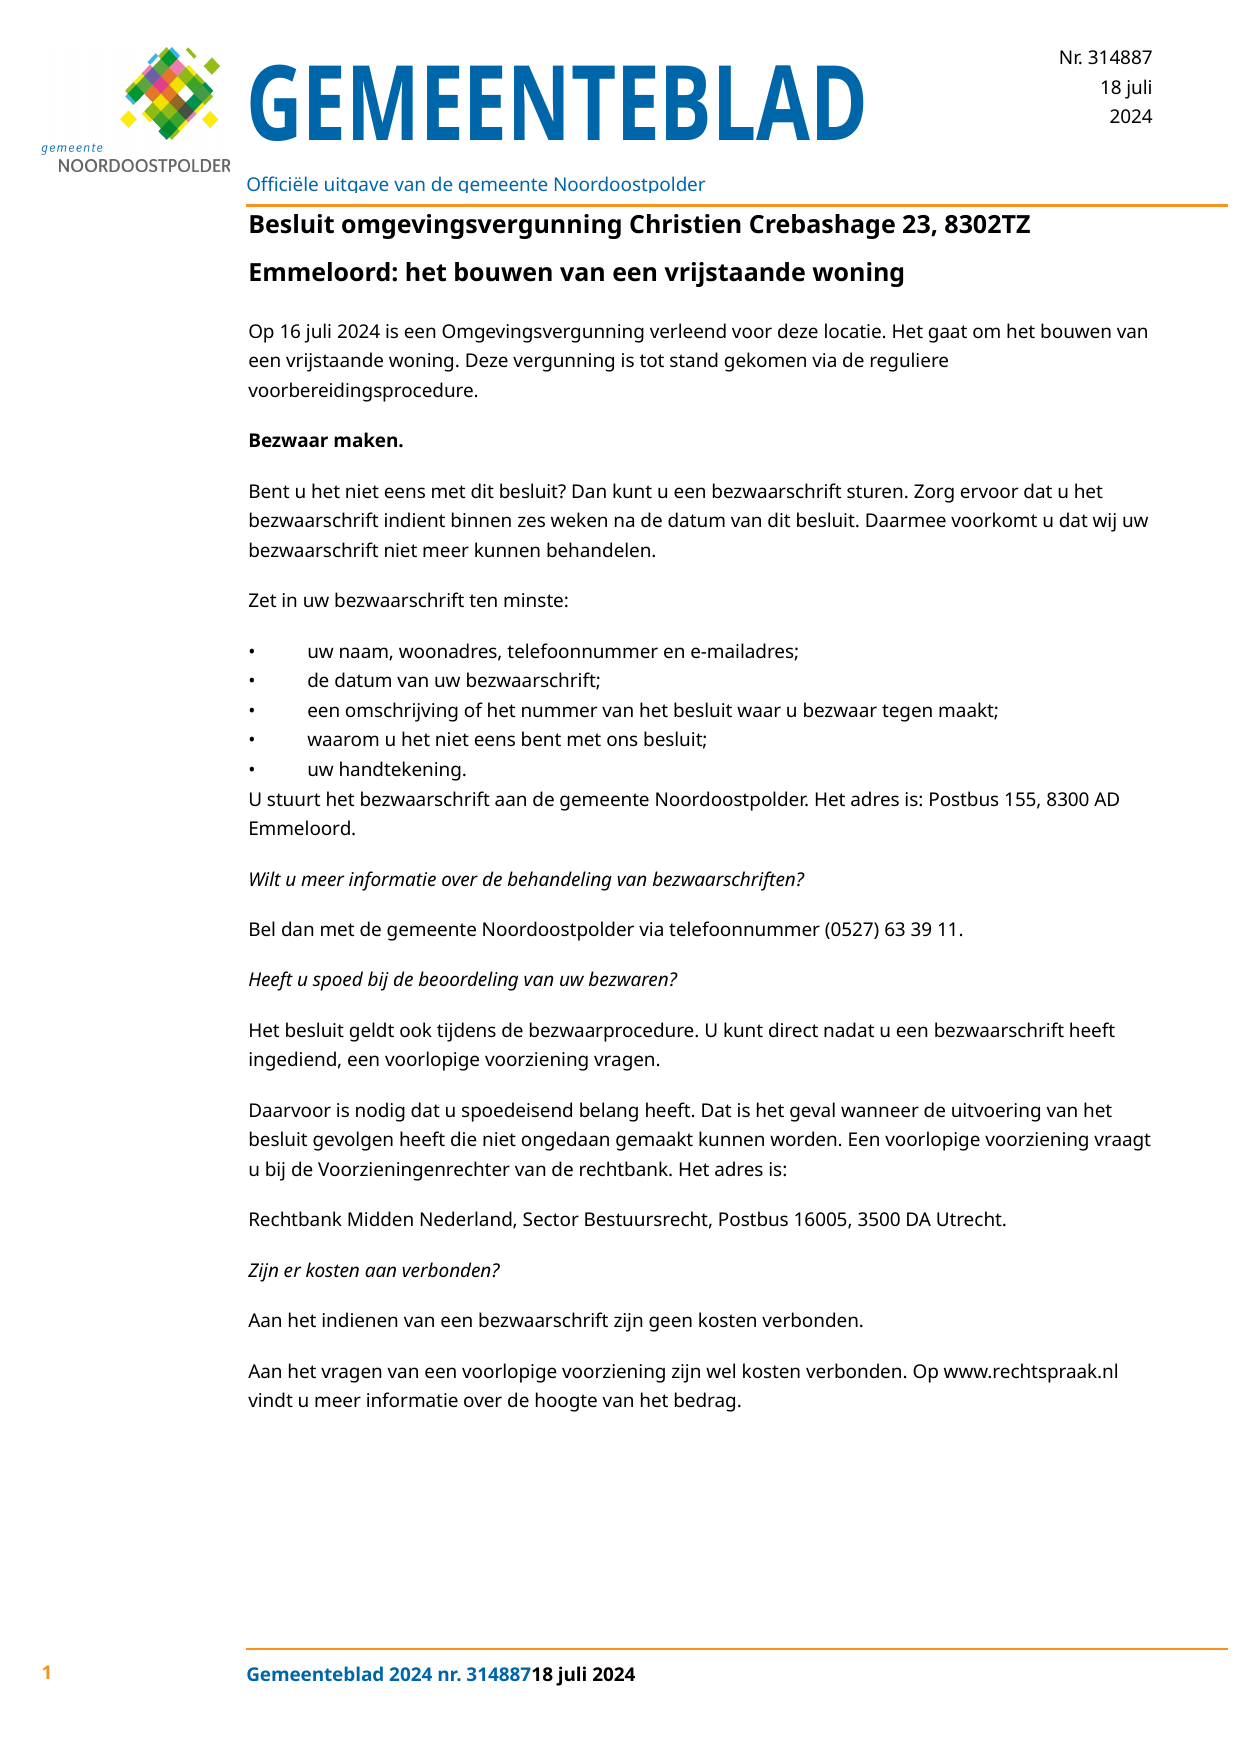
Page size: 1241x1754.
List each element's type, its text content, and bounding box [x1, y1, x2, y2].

text Bezwaar maken. [248, 427, 1152, 453]
text Bel dan met de gemeente Noordoostpolder via telefoonnummer (0527) 63 39 11. [248, 916, 1152, 942]
text Daarvoor is nodig dat u spoedeisend belang heeft. Dat is het geval wanneer de uitvoering van het besluit gevolgen heeft die niet ongedaan gemaakt kunnen worden. Een voorlopige voorziening vraagt u bij de Voorzieningenrechter van de rechtbank. Het adres is: [248, 1097, 1152, 1182]
list een omschrijving of het nummer van het besluit waar u bezwaar tegen maakt; [248, 697, 1152, 723]
text Zet in uw bezwaarschrift ten minste: [248, 587, 1152, 613]
text Aan het vragen van een voorlopige voorziening zijn wel kosten verbonden. Op www.rechtspraak.nl vindt u meer informatie over de hoogte van het bedrag. [248, 1358, 1152, 1413]
text U stuurt het bezwaarschrift aan de gemeente Noordoostpolder. Het adres is: Postbus 155, 8300 AD Emmeloord. [248, 786, 1152, 841]
text Het besluit geldt ook tijdens de bezwaarprocedure. U kunt direct nadat u een bezwaarschrift heeft ingediend, een voorlopige voorziening vragen. [248, 1017, 1152, 1072]
text Aan het indienen van een bezwaarschrift zijn geen kosten verbonden. [248, 1307, 1152, 1333]
text Zijn er kosten aan verbonden? [248, 1257, 1152, 1283]
text Bent u het niet eens met dit besluit? Dan kunt u een bezwaarschrift sturen. Zorg ervoor dat u het bezwaarschrift indient binnen zes weken na de datum van dit besluit. Daarmee voorkomt u dat wij uw bezwaarschrift niet meer kunnen behandelen. [248, 478, 1152, 563]
list waarom u het niet eens bent met ons besluit; [248, 727, 1152, 752]
text Besluit omgevingsvergunning Christien Crebashage 23, 8302TZ Emmeloord: het bouwen van een vrijstaande woning [248, 207, 1152, 288]
text Rechtbank Midden Nederland, Sector Bestuursrecht, Postbus 16005, 3500 DA Utrecht. [248, 1207, 1152, 1232]
text Wilt u meer informatie over de behandeling van bezwaarschriften? [248, 866, 1152, 892]
text Op 16 juli 2024 is een Omgevingsvergunning verleend voor deze locatie. Het gaat om het bouwen van een vrijstaande woning. Deze vergunning is tot stand gekomen via de reguliere voorbereidingsprocedure. [248, 318, 1152, 403]
picture [41, 47, 231, 172]
text Heeft u spoed bij de beoordeling van uw bezwaren? [248, 967, 1152, 992]
list uw handtekening. [248, 756, 1152, 782]
list de datum van uw bezwaarschrift; [248, 667, 1152, 693]
list uw naam, woonadres, telefoonnummer en e-mailadres; [248, 638, 1152, 664]
